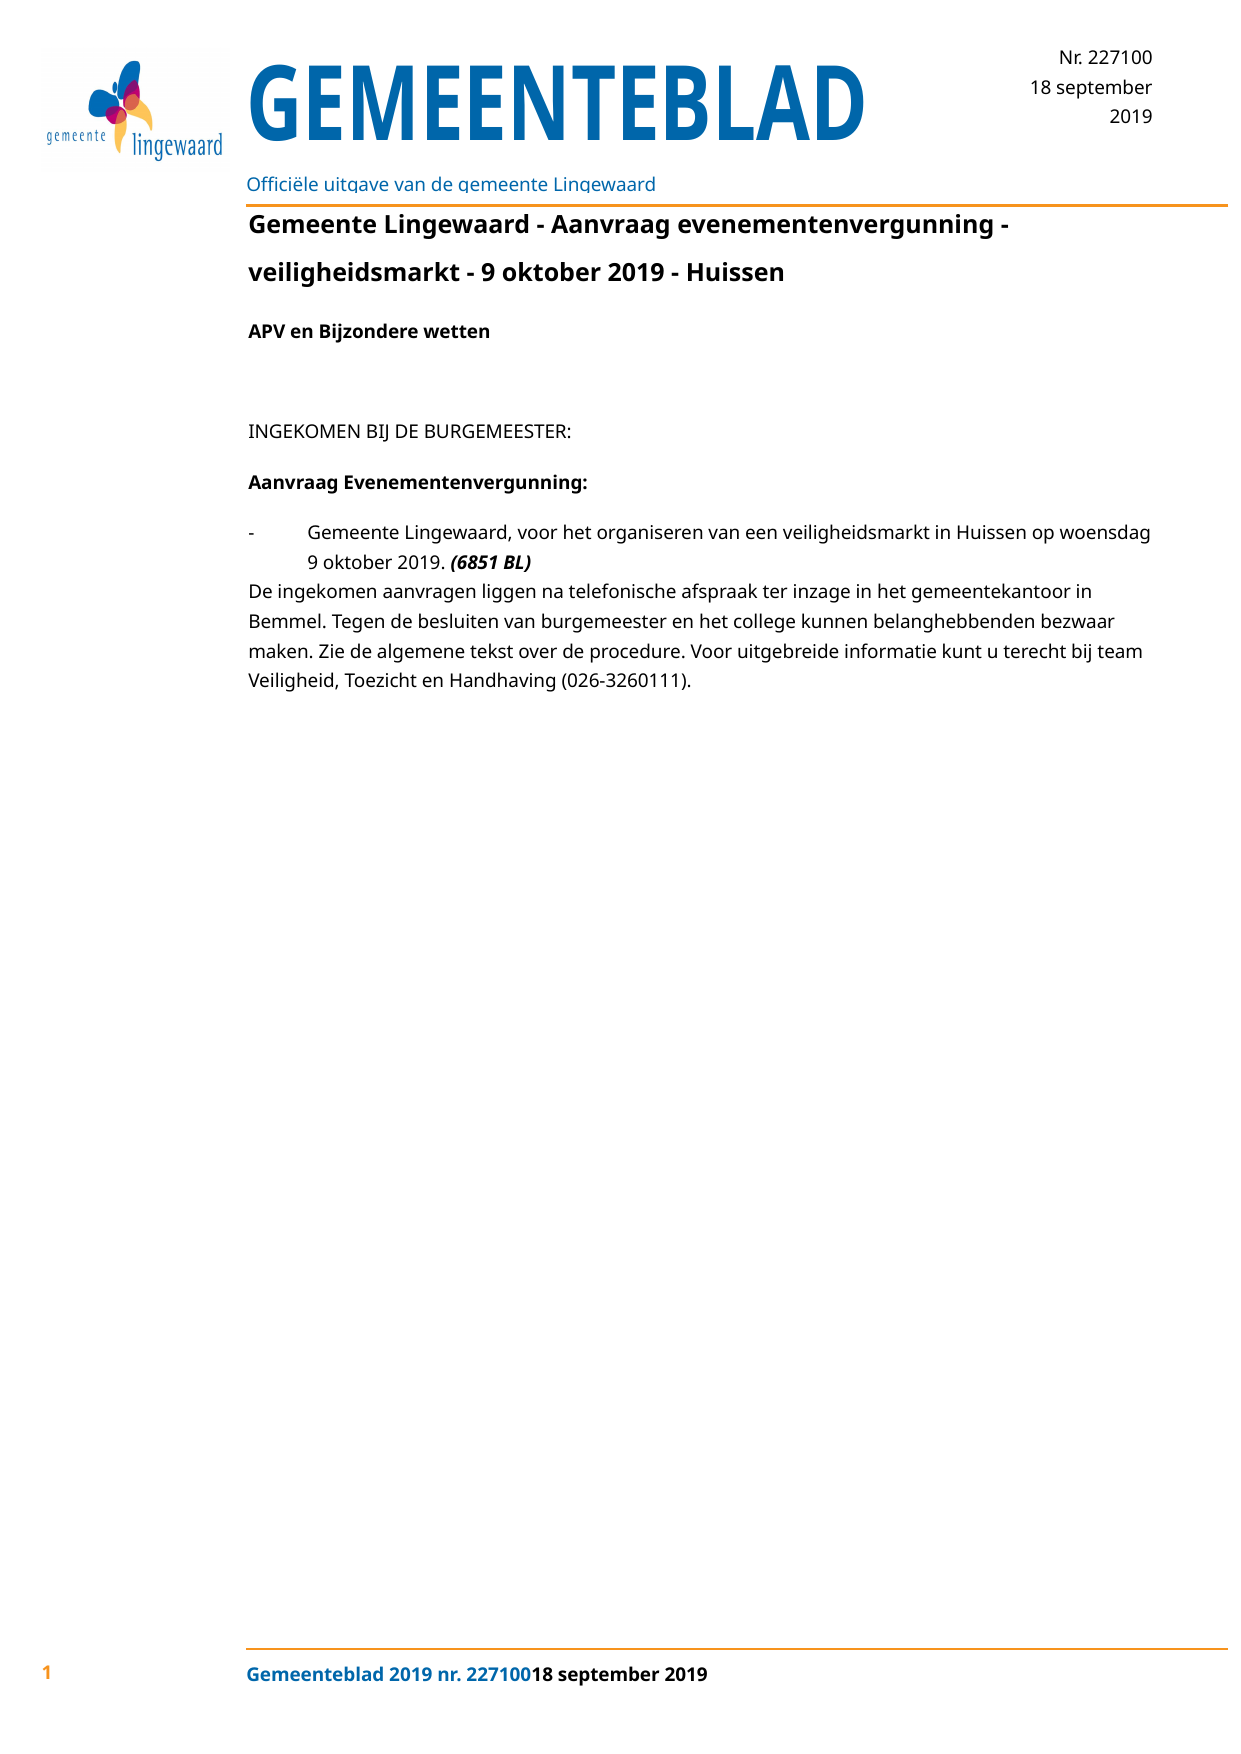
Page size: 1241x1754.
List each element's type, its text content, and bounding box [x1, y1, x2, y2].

picture [41, 47, 231, 172]
list Gemeente Lingewaard, voor het organiseren van een veiligheidsmarkt in Huissen op woensdag 9 oktober 2019. (6851 BL) [248, 519, 1152, 575]
text De ingekomen aanvragen liggen na telefonische afspraak ter inzage in het gemeentekantoor in Bemmel. Tegen de besluiten van burgemeester en het college kunnen belanghebbenden bezwaar maken. Zie de algemene tekst over de procedure. Voor uitgebreide informatie kunt u terecht bij team Veiligheid, Toezicht en Handhaving (026-3260111). [248, 579, 1152, 693]
text Gemeente Lingewaard - Aanvraag evenementenvergunning - veiligheidsmarkt - 9 oktober 2019 - Huissen [248, 207, 1152, 288]
text APV en Bijzondere wetten [248, 318, 1152, 344]
text Aanvraag Evenementenvergunning: [248, 469, 1152, 495]
text INGEKOMEN BIJ DE BURGEMEESTER: [248, 419, 1152, 444]
